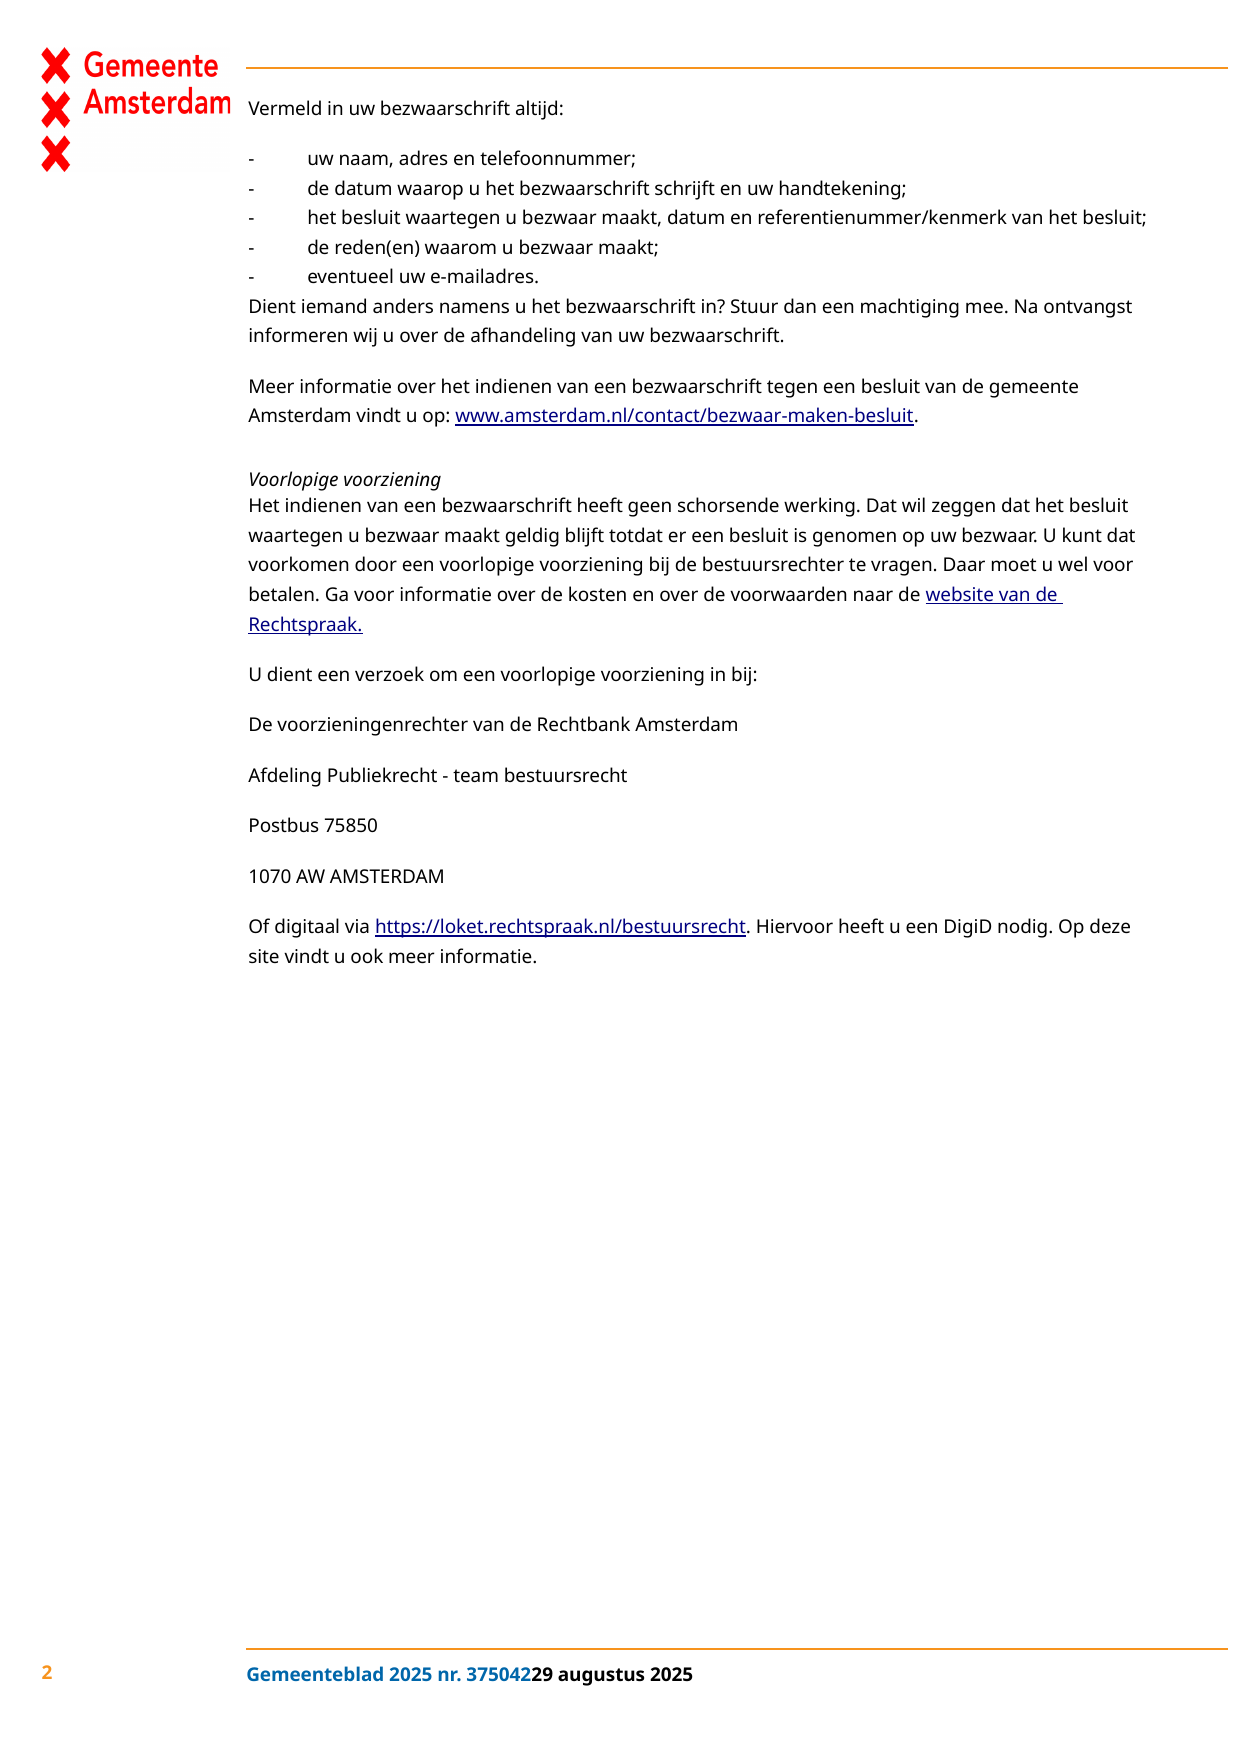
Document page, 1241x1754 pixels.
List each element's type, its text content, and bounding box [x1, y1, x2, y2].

list het besluit waartegen u bezwaar maakt, datum en referentienummer/kenmerk van het besluit; [248, 204, 1152, 230]
text 1070 AW AMSTERDAM [248, 863, 1152, 888]
text Afdeling Publiekrecht - team bestuursrecht [248, 762, 1152, 788]
text Vermeld in uw bezwaarschrift altijd: [248, 95, 1152, 121]
text Het indienen van een bezwaarschrift heeft geen schorsende werking. Dat wil zeggen dat het besluit waartegen u bezwaar maakt geldig blijft totdat er een besluit is genomen op uw bezwaar. U kunt dat voorkomen door een voorlopige voorziening bij de bestuursrechter te vragen. Daar moet u wel voor betalen. Ga voor informatie over de kosten en over de voorwaarden naar de website van de Rechtspraak. [248, 492, 1152, 636]
list eventueel uw e-mailadres. [248, 263, 1152, 289]
text De voorzieningenrechter van de Rechtbank Amsterdam [248, 712, 1152, 737]
list uw naam, adres en telefoonnummer; [248, 145, 1152, 171]
text Voorlopige voorziening [248, 467, 1152, 492]
picture [41, 47, 231, 172]
text Meer informatie over het indienen van een bezwaarschrift tegen een besluit van de gemeente Amsterdam vindt u op: www.amsterdam.nl/contact/bezwaar-maken-besluit. [248, 373, 1152, 428]
text Postbus 75850 [248, 812, 1152, 838]
list de reden(en) waarom u bezwaar maakt; [248, 234, 1152, 260]
list de datum waarop u het bezwaarschrift schrijft en uw handtekening; [248, 175, 1152, 201]
text Of digitaal via https://loket.rechtspraak.nl/bestuursrecht. Hiervoor heeft u een DigiD nodig. Op deze site vindt u ook meer informatie. [248, 913, 1152, 968]
text U dient een verzoek om een voorlopige voorziening in bij: [248, 661, 1152, 687]
text Dient iemand anders namens u het bezwaarschrift in? Stuur dan een machtiging mee. Na ontvangst informeren wij u over de afhandeling van uw bezwaarschrift. [248, 293, 1152, 348]
